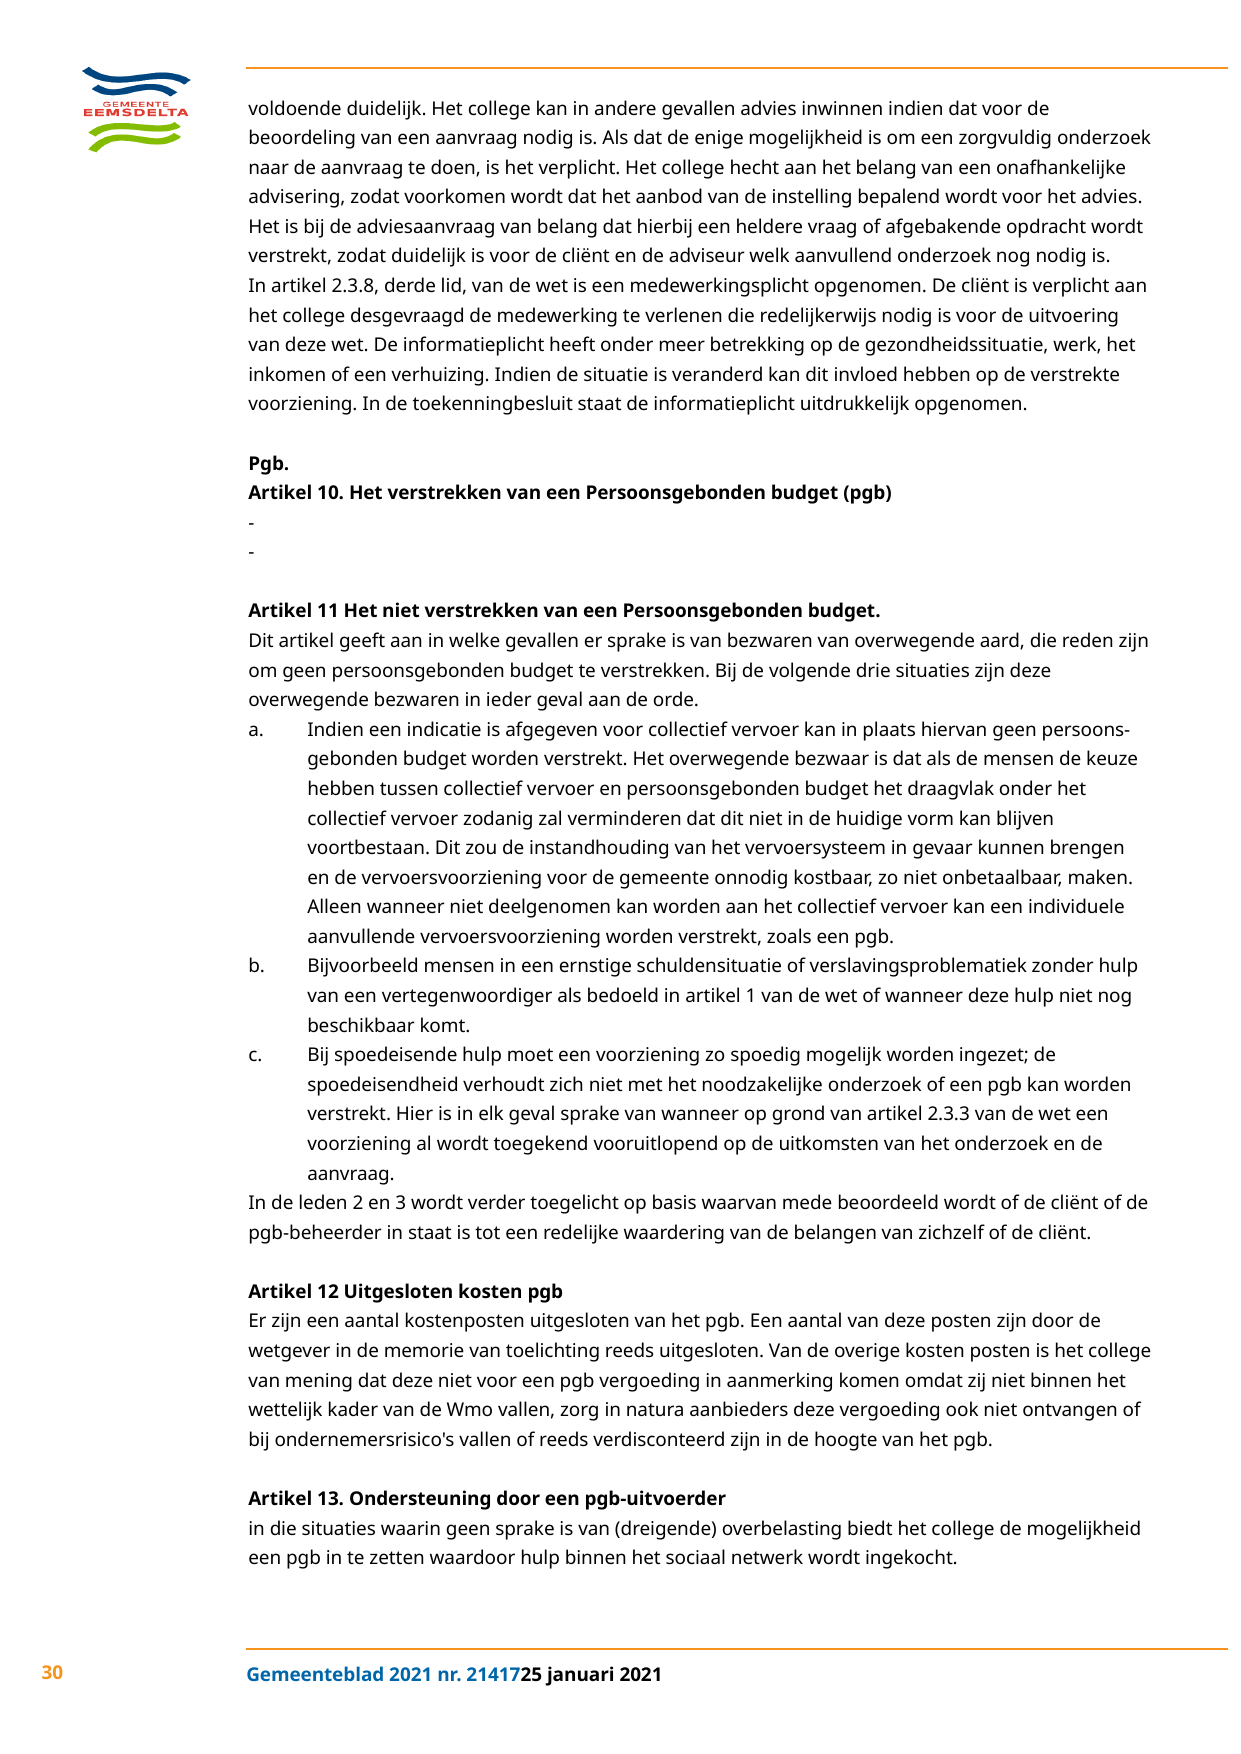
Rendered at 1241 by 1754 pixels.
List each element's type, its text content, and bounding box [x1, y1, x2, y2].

text voldoende duidelijk. Het college kan in andere gevallen advies inwinnen indien dat voor de beoordeling van een aanvraag nodig is. Als dat de enige mogelijkheid is om een zorgvuldig onderzoek naar de aanvraag te doen, is het verplicht. Het college hecht aan het belang van een onafhankelijke advisering, zodat voorkomen wordt dat het aanbod van de instelling bepalend wordt voor het advies. Het is bij de adviesaanvraag van belang dat hierbij een heldere vraag of afgebakende opdracht wordt verstrekt, zodat duidelijk is voor de cliёnt en de adviseur welk aanvullend onderzoek nog nodig is. [248, 95, 1152, 268]
text In de leden 2 en 3 wordt verder toegelicht op basis waarvan mede beoordeeld wordt of de cliënt of de pgb-beheerder in staat is tot een redelijke waardering van de belangen van zichzelf of de cliënt. [248, 1189, 1152, 1245]
text In artikel 2.3.8, derde lid, van de wet is een medewerkingsplicht opgenomen. De cliënt is verplicht aan het college desgevraagd de medewerking te verlenen die redelijkerwijs nodig is voor de uitvoering van deze wet. De informatieplicht heeft onder meer betrekking op de gezondheidssituatie, werk, het inkomen of een verhuizing. Indien de situatie is veranderd kan dit invloed hebben op de verstrekte voorziening. In de toekenningbesluit staat de informatieplicht uitdrukkelijk opgenomen. [248, 272, 1152, 416]
text Artikel 10. Het verstrekken van een Persoonsgebonden budget (pgb) [248, 479, 1152, 505]
list Bijvoorbeeld mensen in een ernstige schuldensituatie of verslavingsproblematiek zonder hulp van een vertegenwoordiger als bedoeld in artikel 1 van de wet of wanneer deze hulp niet nog beschikbaar komt. [248, 953, 1152, 1038]
text Artikel 11 Het niet verstrekken van een Persoonsgebonden budget. [248, 598, 1152, 623]
text in die situaties waarin geen sprake is van (dreigende) overbelasting biedt het college de mogelijkheid een pgb in te zetten waardoor hulp binnen het sociaal netwerk wordt ingekocht. [248, 1515, 1152, 1570]
text Er zijn een aantal kostenposten uitgesloten van het pgb. Een aantal van deze posten zijn door de wetgever in de memorie van toelichting reeds uitgesloten. Van de overige kosten posten is het college van mening dat deze niet voor een pgb vergoeding in aanmerking komen omdat zij niet binnen het wettelijk kader van de Wmo vallen, zorg in natura aanbieders deze vergoeding ook niet ontvangen of bij ondernemersrisico's vallen of reeds verdisconteerd zijn in de hoogte van het pgb. [248, 1308, 1152, 1452]
list Bij spoedeisende hulp moet een voorziening zo spoedig mogelijk worden ingezet; de spoedeisendheid verhoudt zich niet met het noodzakelijke onderzoek of een pgb kan worden verstrekt. Hier is in elk geval sprake van wanneer op grond van artikel 2.3.3 van de wet een voorziening al wordt toegekend vooruitlopend op de uitkomsten van het onderzoek en de aanvraag. [248, 1041, 1152, 1186]
text Dit artikel geeft aan in welke gevallen er sprake is van bezwaren van overwegende aard, die reden zijn om geen persoonsgebonden budget te verstrekken. Bij de volgende drie situaties zijn deze overwegende bezwaren in ieder geval aan de orde. [248, 627, 1152, 712]
text - [248, 509, 1152, 535]
text Pgb. [248, 450, 1152, 476]
text - [248, 538, 1152, 564]
list Indien een indicatie is afgegeven voor collectief vervoer kan in plaats hiervan geen persoons- gebonden budget worden verstrekt. Het overwegende bezwaar is dat als de mensen de keuze hebben tussen collectief vervoer en persoonsgebonden budget het draagvlak onder het collectief vervoer zodanig zal verminderen dat dit niet in de huidige vorm kan blijven voortbestaan. Dit zou de instandhouding van het vervoersysteem in gevaar kunnen brengen en de vervoersvoorziening voor de gemeente onnodig kostbaar, zo niet onbetaalbaar, maken. Alleen wanneer niet deelgenomen kan worden aan het collectief vervoer kan een individuele aanvullende vervoersvoorziening worden verstrekt, zoals een pgb. [248, 716, 1152, 949]
text Artikel 13. Ondersteuning door een pgb-uitvoerder [248, 1485, 1152, 1511]
text Artikel 12 Uitgesloten kosten pgb [248, 1278, 1152, 1304]
picture [41, 47, 231, 172]
